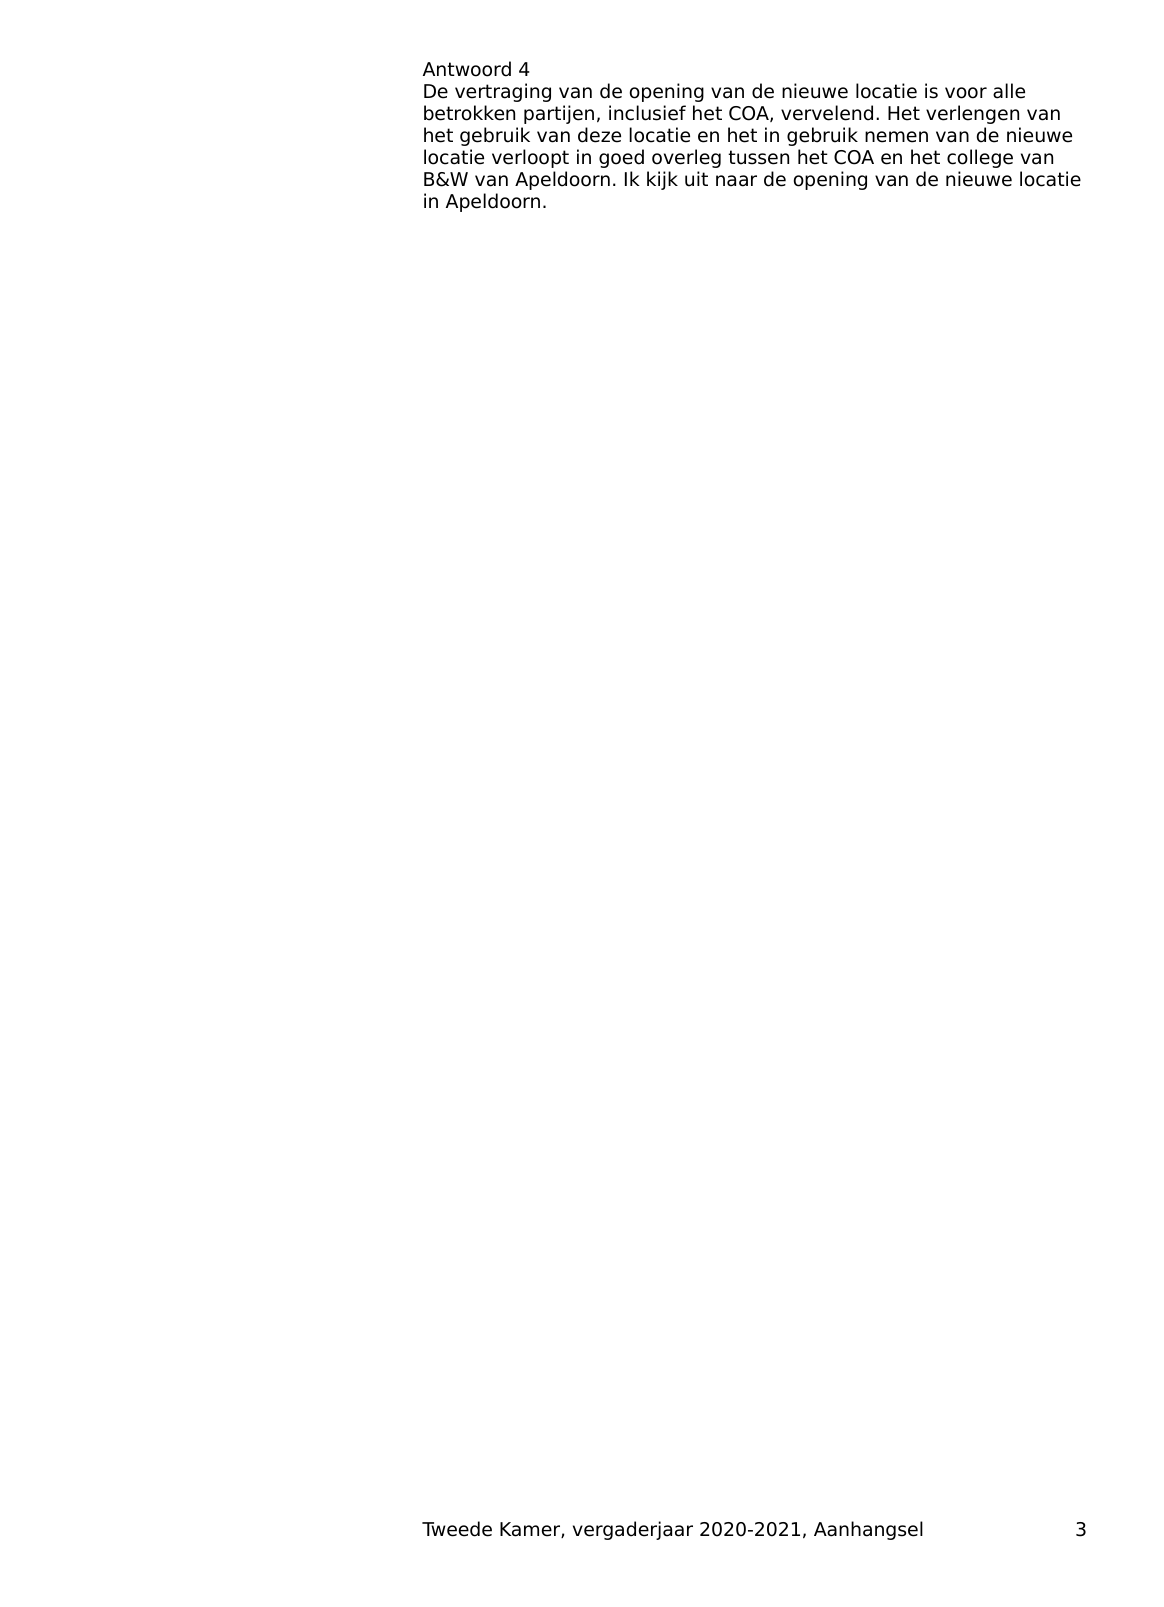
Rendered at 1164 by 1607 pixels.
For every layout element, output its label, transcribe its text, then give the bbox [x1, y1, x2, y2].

text De vertraging van de opening van de nieuwe locatie is voor alle betrokken partijen, inclusief het COA, vervelend. Het verlengen van het gebruik van deze locatie en het in gebruik nemen van de nieuwe locatie verloopt in goed overleg tussen het COA en het college van B&W van Apeldoorn. Ik kijk uit naar de opening van de nieuwe locatie in Apeldoorn. [422, 81, 1087, 213]
text Antwoord 4 [422, 59, 1087, 81]
